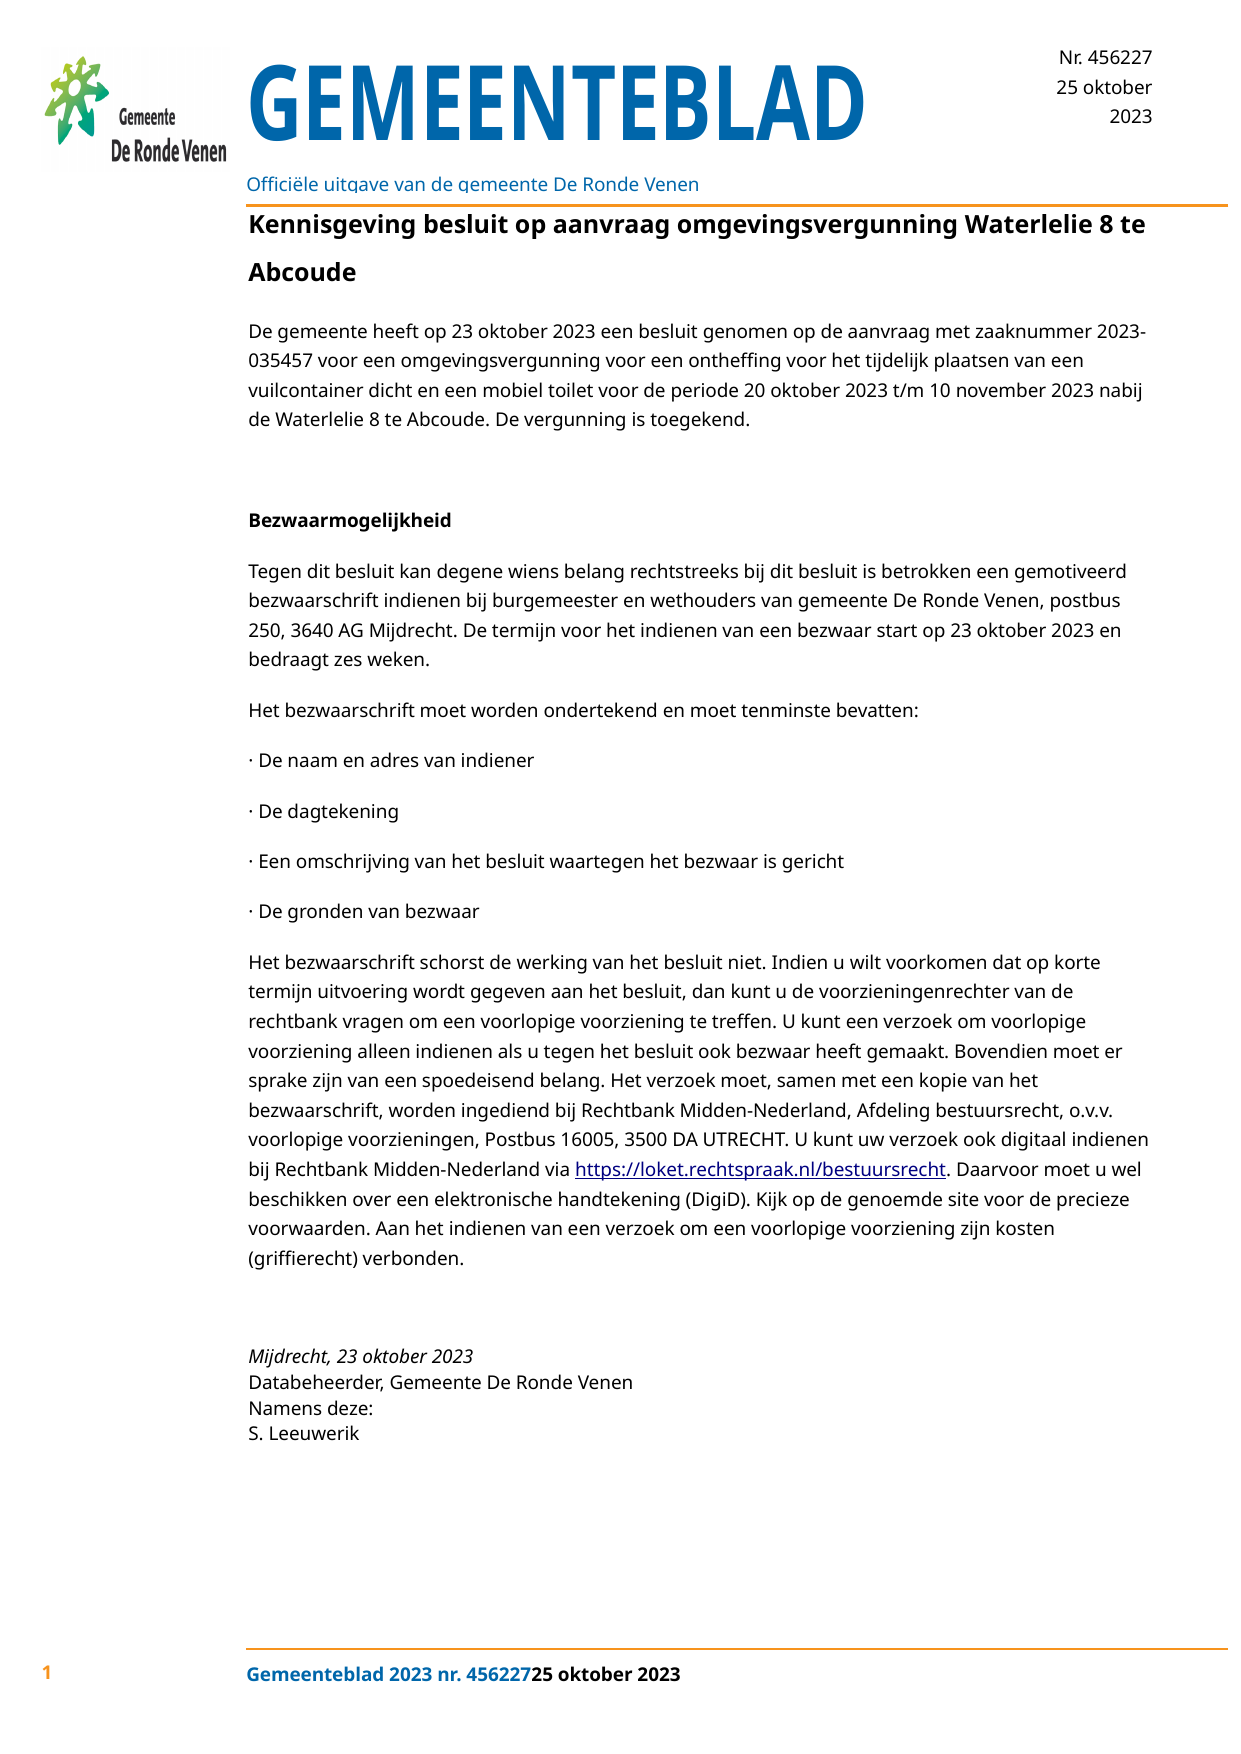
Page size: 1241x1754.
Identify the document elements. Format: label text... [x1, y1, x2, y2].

text Bezwaarmogelijkheid [248, 507, 1152, 533]
text · De gronden van bezwaar [248, 899, 1152, 924]
text Tegen dit besluit kan degene wiens belang rechtstreeks bij dit besluit is betrokken een gemotiveerd bezwaarschrift indienen bij burgemeester en wethouders van gemeente De Ronde Venen, postbus 250, 3640 AG Mijdrecht. De termijn voor het indienen van een bezwaar start op 23 oktober 2023 en bedraagt zes weken. [248, 558, 1152, 672]
text Kennisgeving besluit op aanvraag omgevingsvergunning Waterlelie 8 te Abcoude [248, 207, 1152, 288]
text De gemeente heeft op 23 oktober 2023 een besluit genomen op de aanvraag met zaaknummer 2023-035457 voor een omgevingsvergunning voor een ontheffing voor het tijdelijk plaatsen van een vuilcontainer dicht en een mobiel toilet voor de periode 20 oktober 2023 t/m 10 november 2023 nabij de Waterlelie 8 te Abcoude. De vergunning is toegekend. [248, 318, 1152, 432]
text · Een omschrijving van het besluit waartegen het bezwaar is gericht [248, 848, 1152, 874]
text Namens deze: [248, 1395, 1152, 1420]
text Het bezwaarschrift schorst de werking van het besluit niet. Indien u wilt voorkomen dat op korte termijn uitvoering wordt gegeven aan het besluit, dan kunt u de voorzieningenrechter van de rechtbank vragen om een voorlopige voorziening te treffen. U kunt een verzoek om voorlopige voorziening alleen indienen als u tegen het besluit ook bezwaar heeft gemaakt. Bovendien moet er sprake zijn van een spoedeisend belang. Het verzoek moet, samen met een kopie van het bezwaarschrift, worden ingediend bij Rechtbank Midden-Nederland, Afdeling bestuursrecht, o.v.v. voorlopige voorzieningen, Postbus 16005, 3500 DA UTRECHT. U kunt uw verzoek ook digitaal indienen bij Rechtbank Midden-Nederland via https://loket.rechtspraak.nl/bestuursrecht. Daarvoor moet u wel beschikken over een elektronische handtekening (DigiD). Kijk op de genoemde site voor de precieze voorwaarden. Aan het indienen van een verzoek om een voorlopige voorziening zijn kosten (griffierecht) verbonden. [248, 949, 1152, 1271]
text Databeheerder, Gemeente De Ronde Venen [248, 1369, 1152, 1395]
text Het bezwaarschrift moet worden ondertekend en moet tenminste bevatten: [248, 697, 1152, 723]
text S. Leeuwerik [248, 1420, 1152, 1446]
text · De dagtekening [248, 798, 1152, 824]
text · De naam en adres van indiener [248, 747, 1152, 773]
picture [41, 47, 231, 172]
text Mijdrecht, 23 oktober 2023 [248, 1343, 1152, 1369]
